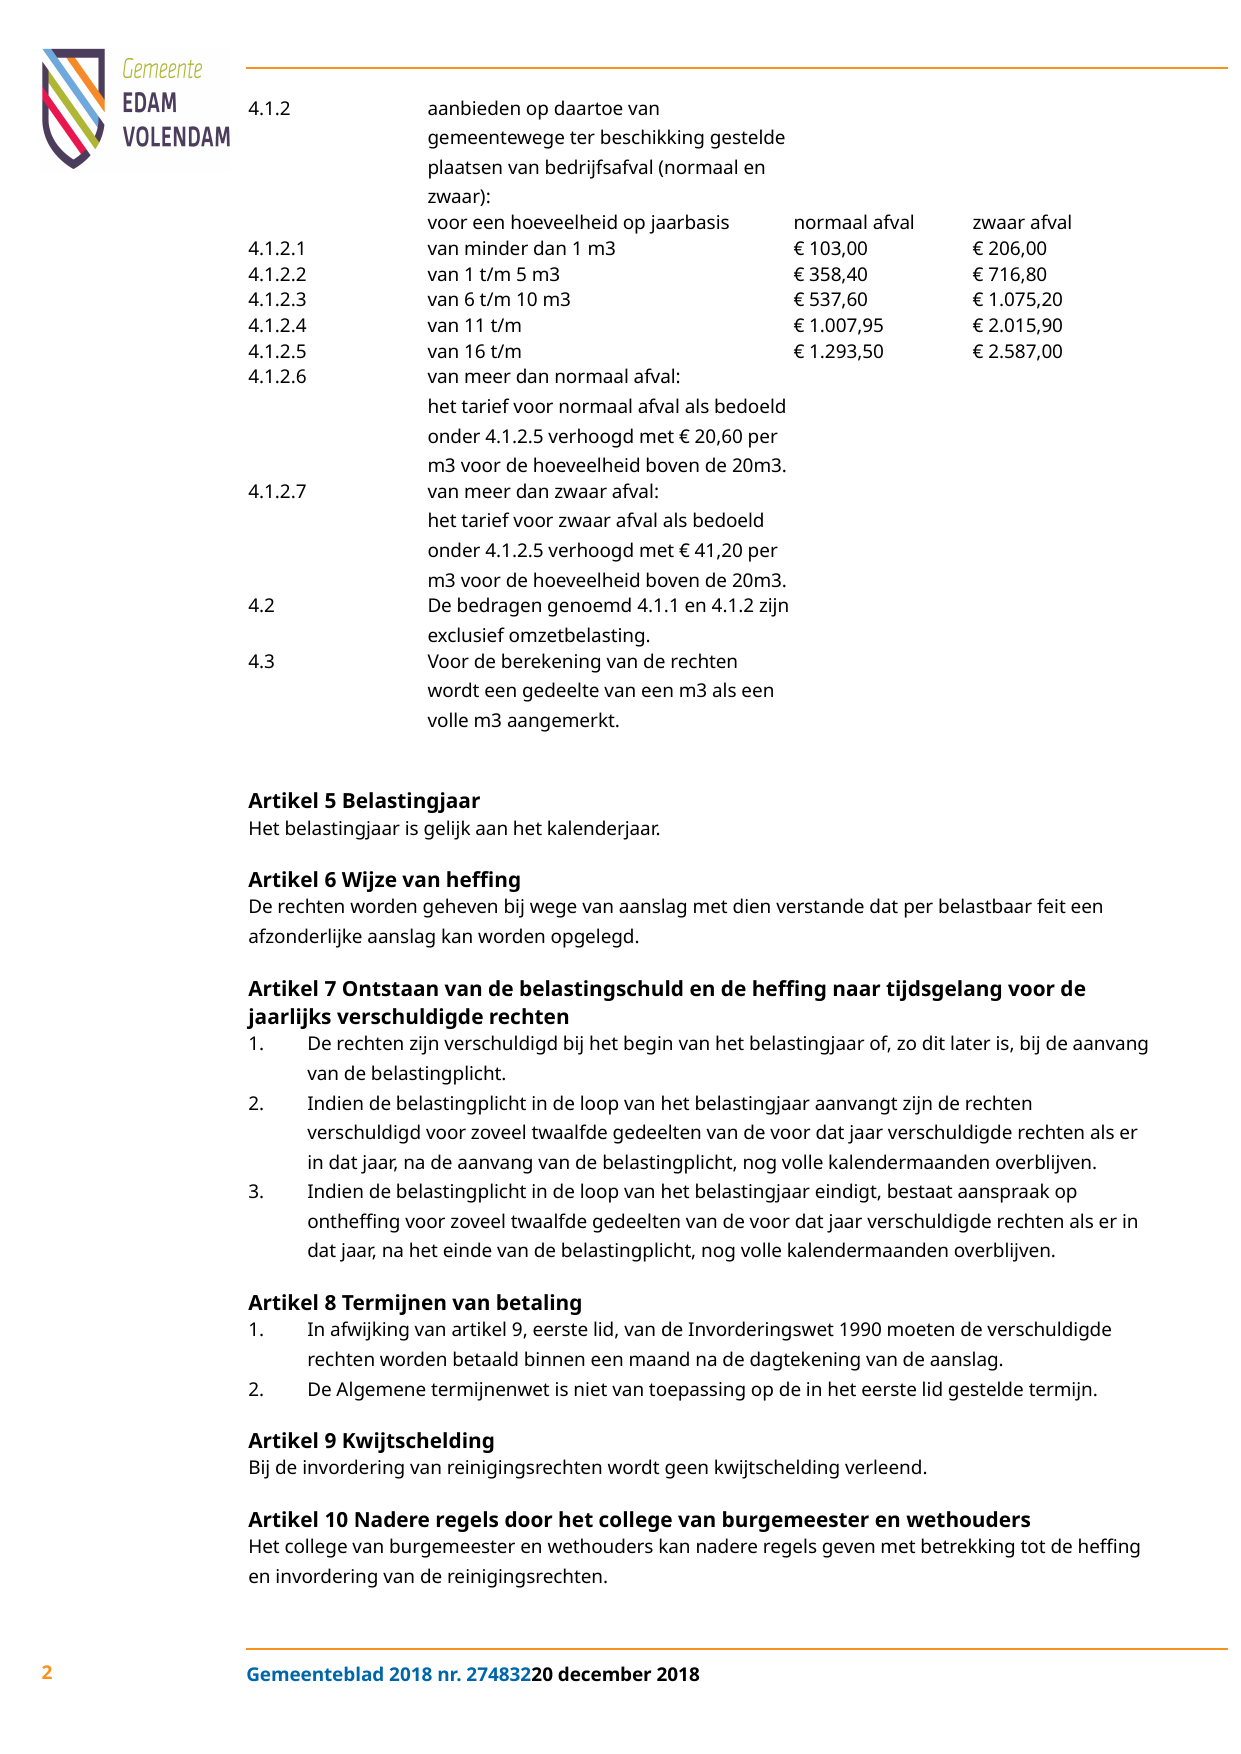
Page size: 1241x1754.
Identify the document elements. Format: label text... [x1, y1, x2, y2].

text Het college van burgemeester en wethouders kan nadere regels geven met betrekking tot de heffing en invordering van de reinigingsrechten. [248, 1533, 1152, 1589]
table_cell zwaar afval [973, 209, 1152, 235]
table_cell [973, 648, 1152, 733]
table_cell 4.1.2 [248, 95, 427, 209]
table_cell € 2.015,90 [973, 312, 1152, 338]
table_cell aanbieden op daartoe van gemeentewege ter beschikking gestelde plaatsen van bedrijfsafval (normaal en zwaar): [427, 95, 793, 209]
table_cell normaal afval [793, 209, 972, 235]
list Indien de belastingplicht in de loop van het belastingjaar eindigt, bestaat aanspraak op ontheffing voor zoveel twaalfde gedeelten van de voor dat jaar verschuldigde rechten als er in dat jaar, na het einde van de belastingplicht, nog volle kalendermaanden overblijven. [248, 1178, 1152, 1263]
text Bij de invordering van reinigingsrechten wordt geen kwijtschelding verleend. [248, 1454, 1152, 1480]
table_cell van meer dan zwaar afval: het tarief voor zwaar afval als bedoeld onder 4.1.2.5 verhoogd met € 41,20 per m3 voor de hoeveelheid boven de 20m3. [427, 478, 793, 593]
table_cell [793, 593, 972, 648]
table_cell 4.1.2.1 [248, 235, 427, 261]
list In afwijking van artikel 9, eerste lid, van de Invorderingswet 1990 moeten de verschuldigde rechten worden betaald binnen een maand na de dagtekening van de aanslag. [248, 1317, 1152, 1372]
table_cell € 206,00 [973, 235, 1152, 261]
table_cell voor een hoeveelheid op jaarbasis [427, 209, 793, 235]
table_cell [793, 364, 972, 478]
table_cell 4.1.2.7 [248, 478, 427, 593]
table_cell van 11 t/m [427, 312, 793, 338]
table_cell Voor de berekening van de rechten wordt een gedeelte van een m3 als een volle m3 aangemerkt. [427, 648, 793, 733]
table_cell 4.1.2.2 [248, 261, 427, 286]
list De Algemene termijnenwet is niet van toepassing op de in het eerste lid gestelde termijn. [248, 1376, 1152, 1401]
table_cell 4.1.2.5 [248, 338, 427, 364]
table_cell € 1.293,50 [793, 338, 972, 364]
table_cell 4.3 [248, 648, 427, 733]
table_cell 4.1.2.6 [248, 364, 427, 478]
text Het belastingjaar is gelijk aan het kalenderjaar. [248, 815, 1152, 841]
table_cell [793, 95, 972, 209]
table_cell [973, 478, 1152, 593]
table_cell van 16 t/m [427, 338, 793, 364]
text Artikel 7 Ontstaan van de belastingschuld en de heffing naar tijdsgelang voor de jaarlijks verschuldigde rechten [248, 974, 1152, 1031]
table_cell € 1.075,20 [973, 286, 1152, 312]
text De rechten worden geheven bij wege van aanslag met dien verstande dat per belastbaar feit een afzonderlijke aanslag kan worden opgelegd. [248, 894, 1152, 949]
table_cell [793, 478, 972, 593]
table_cell [973, 95, 1152, 209]
table_cell 4.1.2.3 [248, 286, 427, 312]
table_cell [973, 364, 1152, 478]
table_cell De bedragen genoemd 4.1.1 en 4.1.2 zijn exclusief omzetbelasting. [427, 593, 793, 648]
table_cell [973, 593, 1152, 648]
table_cell € 716,80 [973, 261, 1152, 286]
table_cell € 537,60 [793, 286, 972, 312]
table_cell [248, 209, 427, 235]
text Artikel 10 Nadere regels door het college van burgemeester en wethouders [248, 1505, 1152, 1533]
picture [41, 47, 231, 172]
table_cell € 103,00 [793, 235, 972, 261]
text Artikel 6 Wijze van heffing [248, 865, 1152, 894]
text Artikel 5 Belastingjaar [248, 786, 1152, 815]
table_cell van meer dan normaal afval: het tarief voor normaal afval als bedoeld onder 4.1.2.5 verhoogd met € 20,60 per m3 voor de hoeveelheid boven de 20m3. [427, 364, 793, 478]
list De rechten zijn verschuldigd bij het begin van het belastingjaar of, zo dit later is, bij de aanvang van de belastingplicht. [248, 1031, 1152, 1086]
table_cell van minder dan 1 m3 [427, 235, 793, 261]
table_cell [793, 648, 972, 733]
list Indien de belastingplicht in de loop van het belastingjaar aanvangt zijn de rechten verschuldigd voor zoveel twaalfde gedeelten van de voor dat jaar verschuldigde rechten als er in dat jaar, na de aanvang van de belastingplicht, nog volle kalendermaanden overblijven. [248, 1090, 1152, 1175]
table_cell € 2.587,00 [973, 338, 1152, 364]
table_cell € 358,40 [793, 261, 972, 286]
table_cell van 1 t/m 5 m3 [427, 261, 793, 286]
text Artikel 8 Termijnen van betaling [248, 1288, 1152, 1317]
table_cell van 6 t/m 10 m3 [427, 286, 793, 312]
table_cell € 1.007,95 [793, 312, 972, 338]
text Artikel 9 Kwijtschelding [248, 1426, 1152, 1454]
table_cell 4.1.2.4 [248, 312, 427, 338]
table_cell 4.2 [248, 593, 427, 648]
